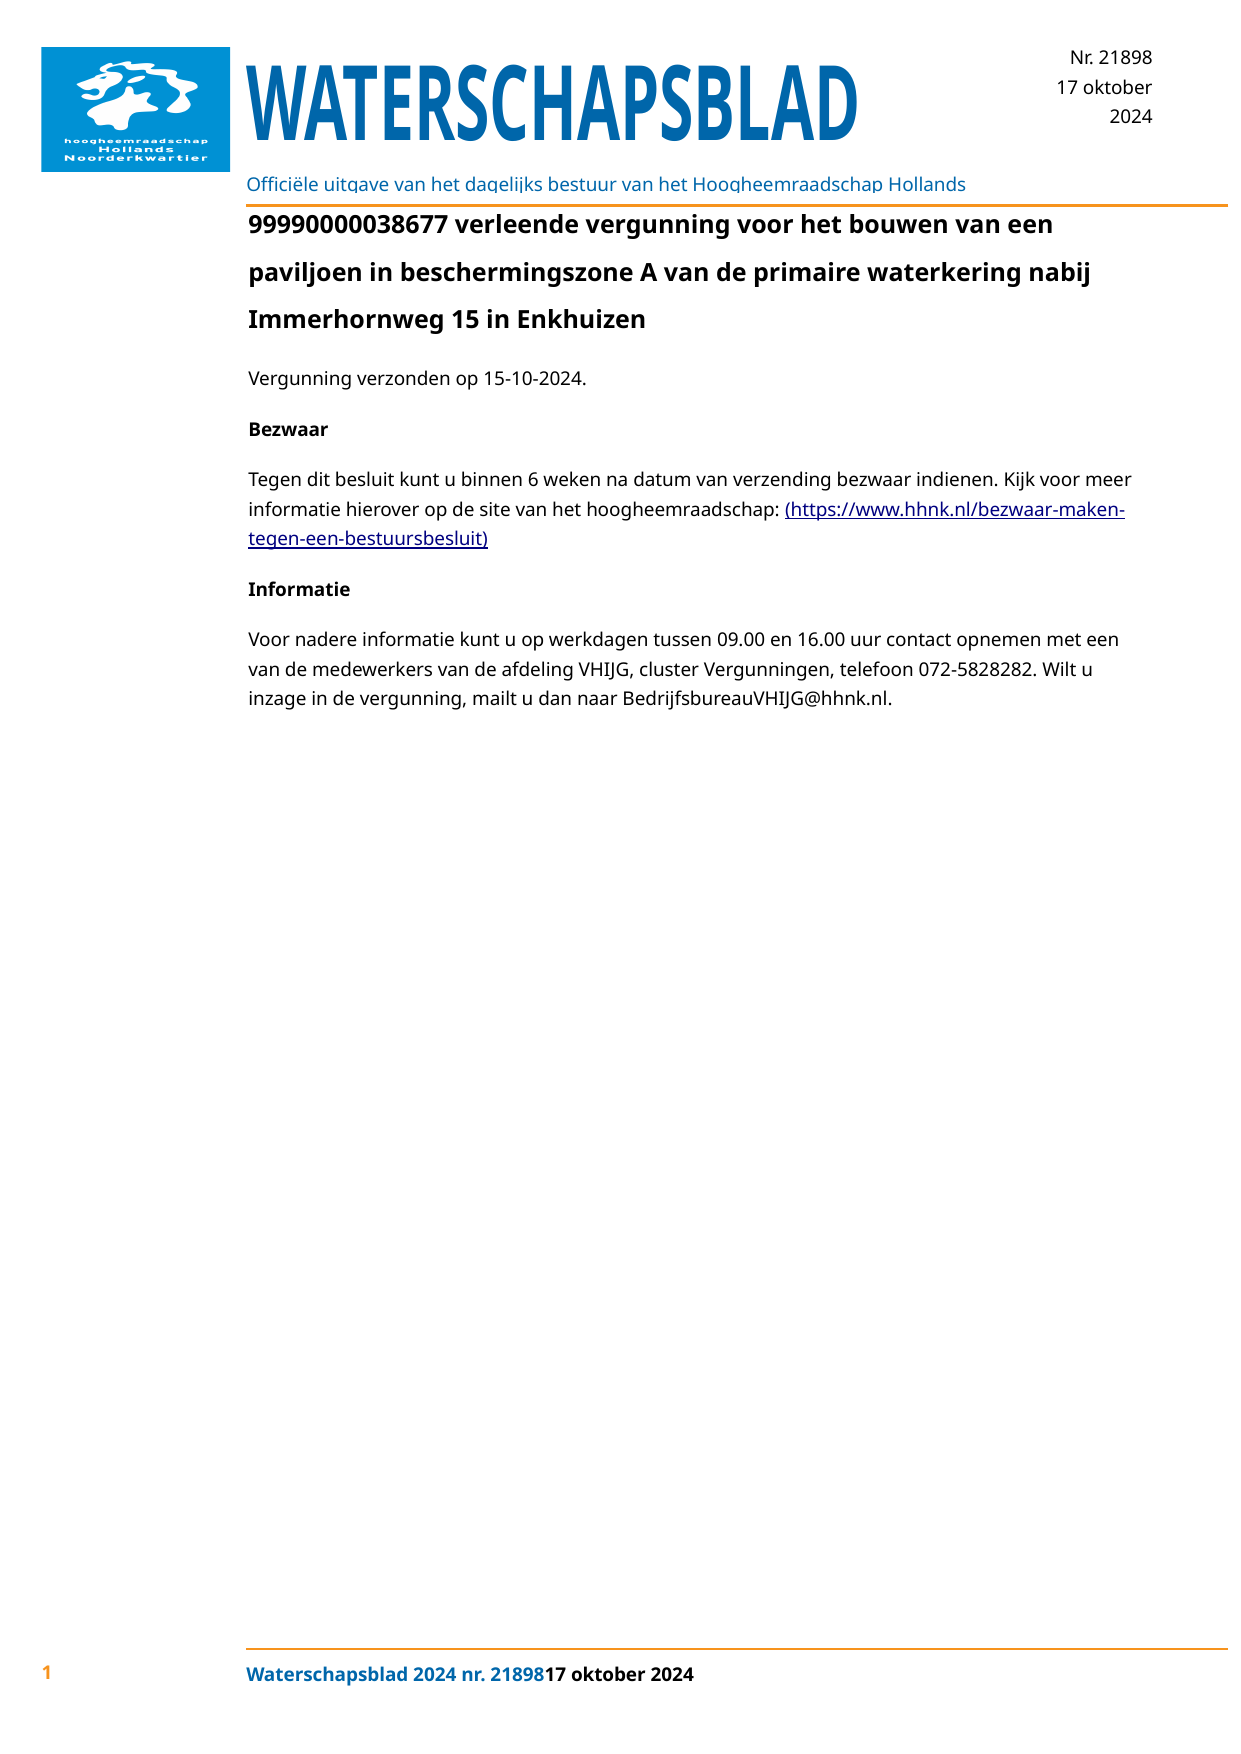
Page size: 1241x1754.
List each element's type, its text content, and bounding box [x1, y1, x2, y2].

picture [88, 87, 157, 130]
text Bezwaar [248, 416, 1152, 442]
text Vergunning verzonden op 15-10-2024. [248, 366, 1152, 391]
text Informatie [248, 576, 1152, 602]
picture [129, 76, 144, 82]
text 99990000038677 verleende vergunning voor het bouwen van een paviljoen in beschermingszone A van de primaire waterkering nabij Immerhornweg 15 in Enkhuizen [248, 207, 1152, 336]
picture [78, 64, 122, 99]
text Tegen dit besluit kunt u binnen 6 weken na datum van verzending bezwaar indienen. Kijk voor meer informatie hierover op de site van het hoogheemraadschap: (https://www.hhnk.nl/bezwaar-maken-tegen-een-bestuursbesluit) [248, 466, 1152, 551]
picture [118, 62, 197, 112]
text Voor nadere informatie kunt u op werkdagen tussen 09.00 en 16.00 uur contact opnemen met een van de medewerkers van de afdeling VHIJG, cluster Vergunningen, telefoon 072-5828282. Wilt u inzage in de vergunning, mailt u dan naar BedrijfsbureauVHIJG@hhnk.nl. [248, 626, 1152, 711]
